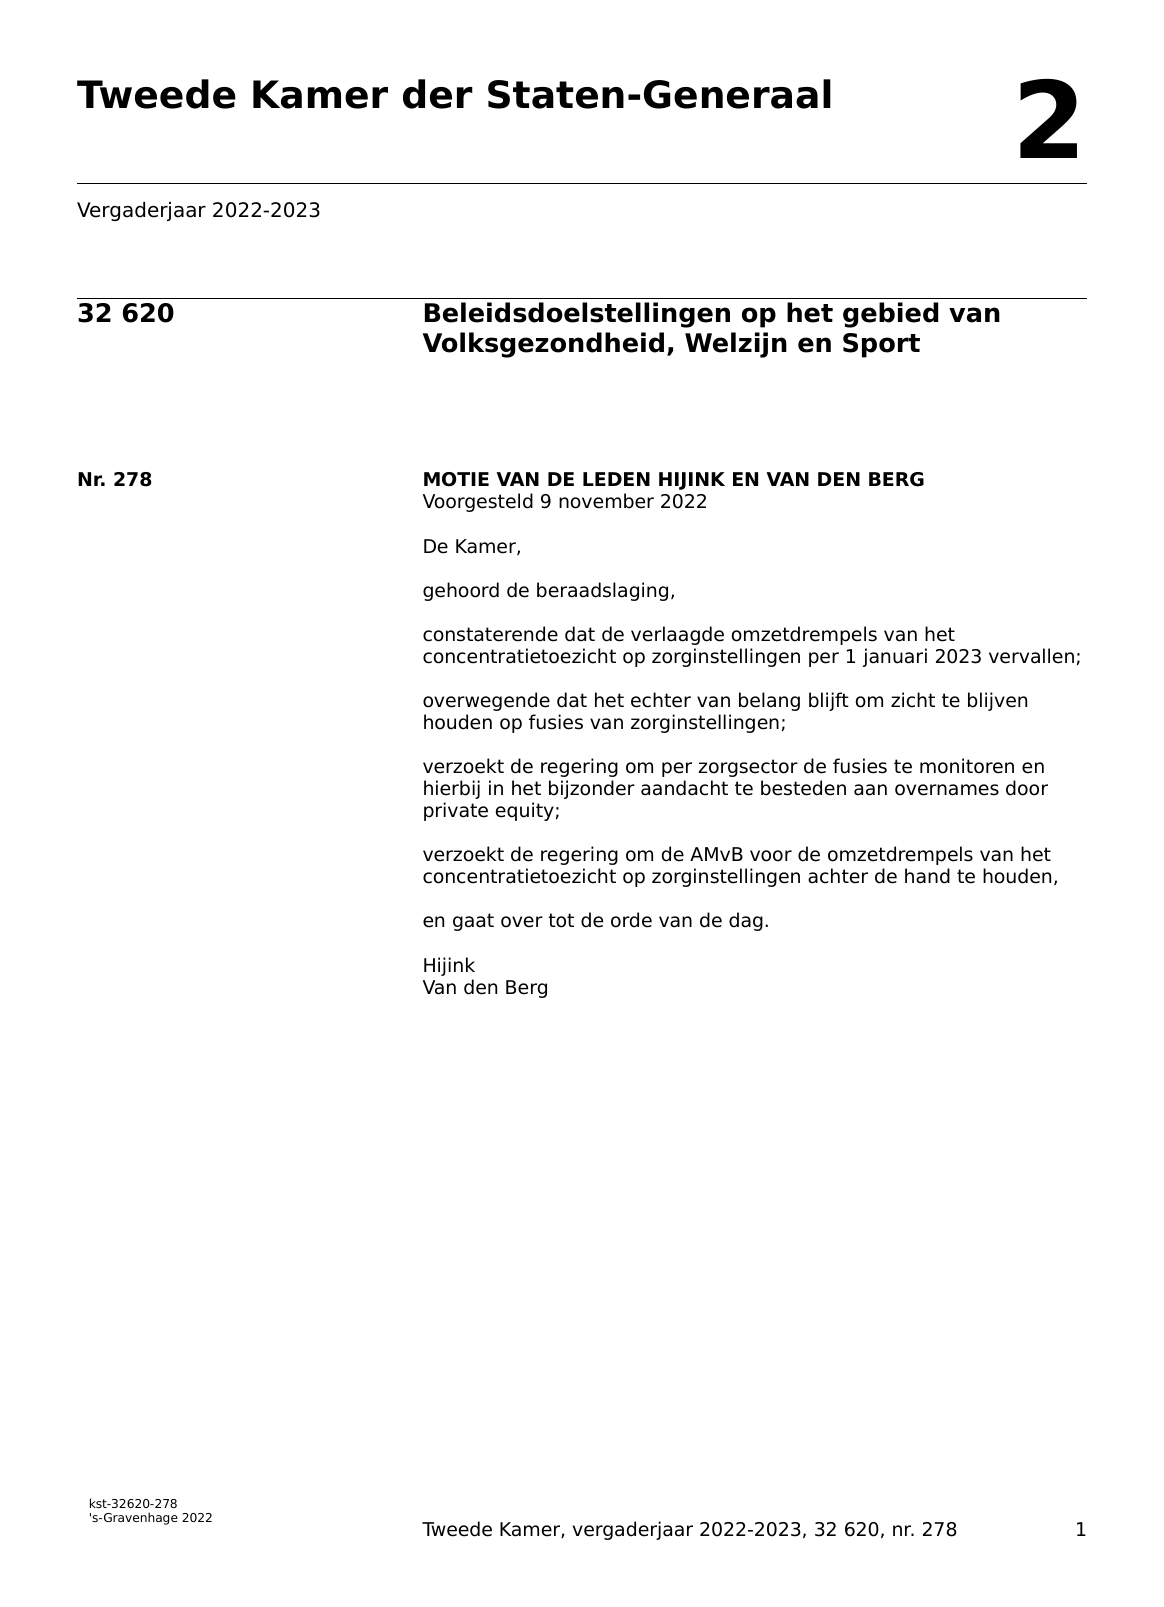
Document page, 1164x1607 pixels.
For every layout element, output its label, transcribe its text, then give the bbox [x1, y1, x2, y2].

text Van den Berg [422, 977, 1087, 998]
text overwegende dat het echter van belang blijft om zicht te blijven houden op fusies van zorginstellingen; [422, 690, 1087, 734]
text Hijink [422, 954, 1087, 977]
text De Kamer, [422, 536, 1087, 557]
text constaterende dat de verlaagde omzetdrempels van het concentratietoezicht op zorginstellingen per 1 januari 2023 vervallen; [422, 624, 1087, 668]
table_cell Vergaderjaar 2022-2023 [77, 184, 1087, 298]
table_header 2 [886, 59, 1087, 183]
subtitle Nr. 278 MOTIE VAN DE LEDEN HIJINK EN VAN DEN BERG [77, 469, 1087, 491]
text verzoekt de regering om per zorgsector de fusies te monitoren en hierbij in het bijzonder aandacht te besteden aan overnames door private equity; [422, 756, 1087, 822]
text kst-32620-278 [88, 1497, 323, 1511]
subtitle 32 620 Beleidsdoelstellingen op het gebied van Volksgezondheid, Welzijn en Sport [77, 299, 1087, 358]
text verzoekt de regering om de AMvB voor de omzetdrempels van het concentratietoezicht op zorginstellingen achter de hand te houden, [422, 844, 1087, 888]
text 's-Gravenhage 2022 [88, 1511, 323, 1525]
text en gaat over tot de orde van de dag. [422, 910, 1087, 932]
table_header Tweede Kamer der Staten-Generaal [77, 59, 886, 183]
text Voorgesteld 9 november 2022 [422, 491, 1087, 513]
text gehoord de beraadslaging, [422, 580, 1087, 602]
